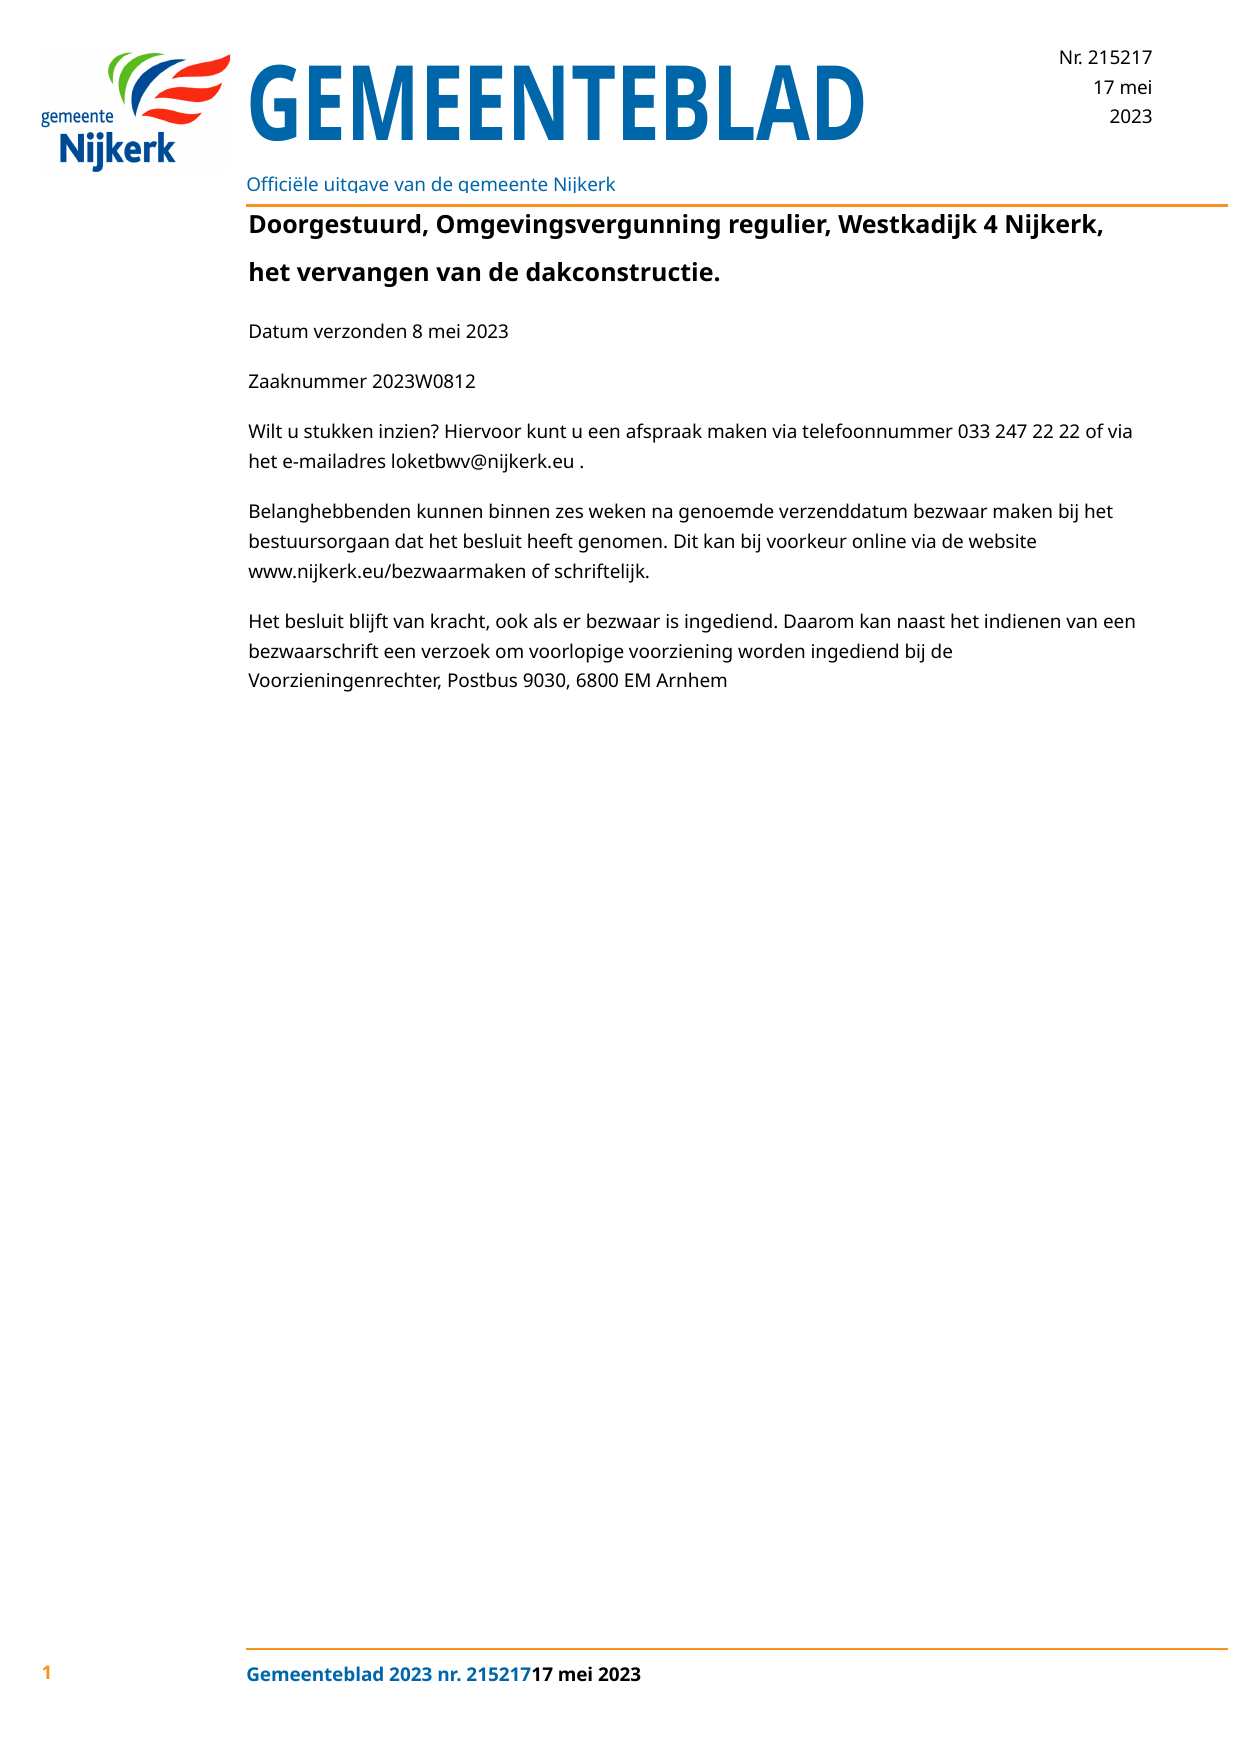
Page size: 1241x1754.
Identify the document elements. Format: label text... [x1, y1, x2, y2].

text Het besluit blijft van kracht, ook als er bezwaar is ingediend. Daarom kan naast het indienen van een bezwaarschrift een verzoek om voorlopige voorziening worden ingediend bij de Voorzieningenrechter, Postbus 9030, 6800 EM Arnhem [248, 608, 1152, 693]
text Doorgestuurd, Omgevingsvergunning regulier, Westkadijk 4 Nijkerk, het vervangen van de dakconstructie. [248, 207, 1152, 288]
text Zaaknummer 2023W0812 [248, 368, 1152, 394]
text Wilt u stukken inzien? Hiervoor kunt u een afspraak maken via telefoonnummer 033 247 22 22 of via het e-mailadres loketbwv@nijkerk.eu . [248, 419, 1152, 474]
text Belanghebbenden kunnen binnen zes weken na genoemde verzenddatum bezwaar maken bij het bestuursorgaan dat het besluit heeft genomen. Dit kan bij voorkeur online via de website www.nijkerk.eu/bezwaarmaken of schriftelijk. [248, 499, 1152, 584]
picture [41, 47, 231, 172]
text Datum verzonden 8 mei 2023 [248, 318, 1152, 344]
